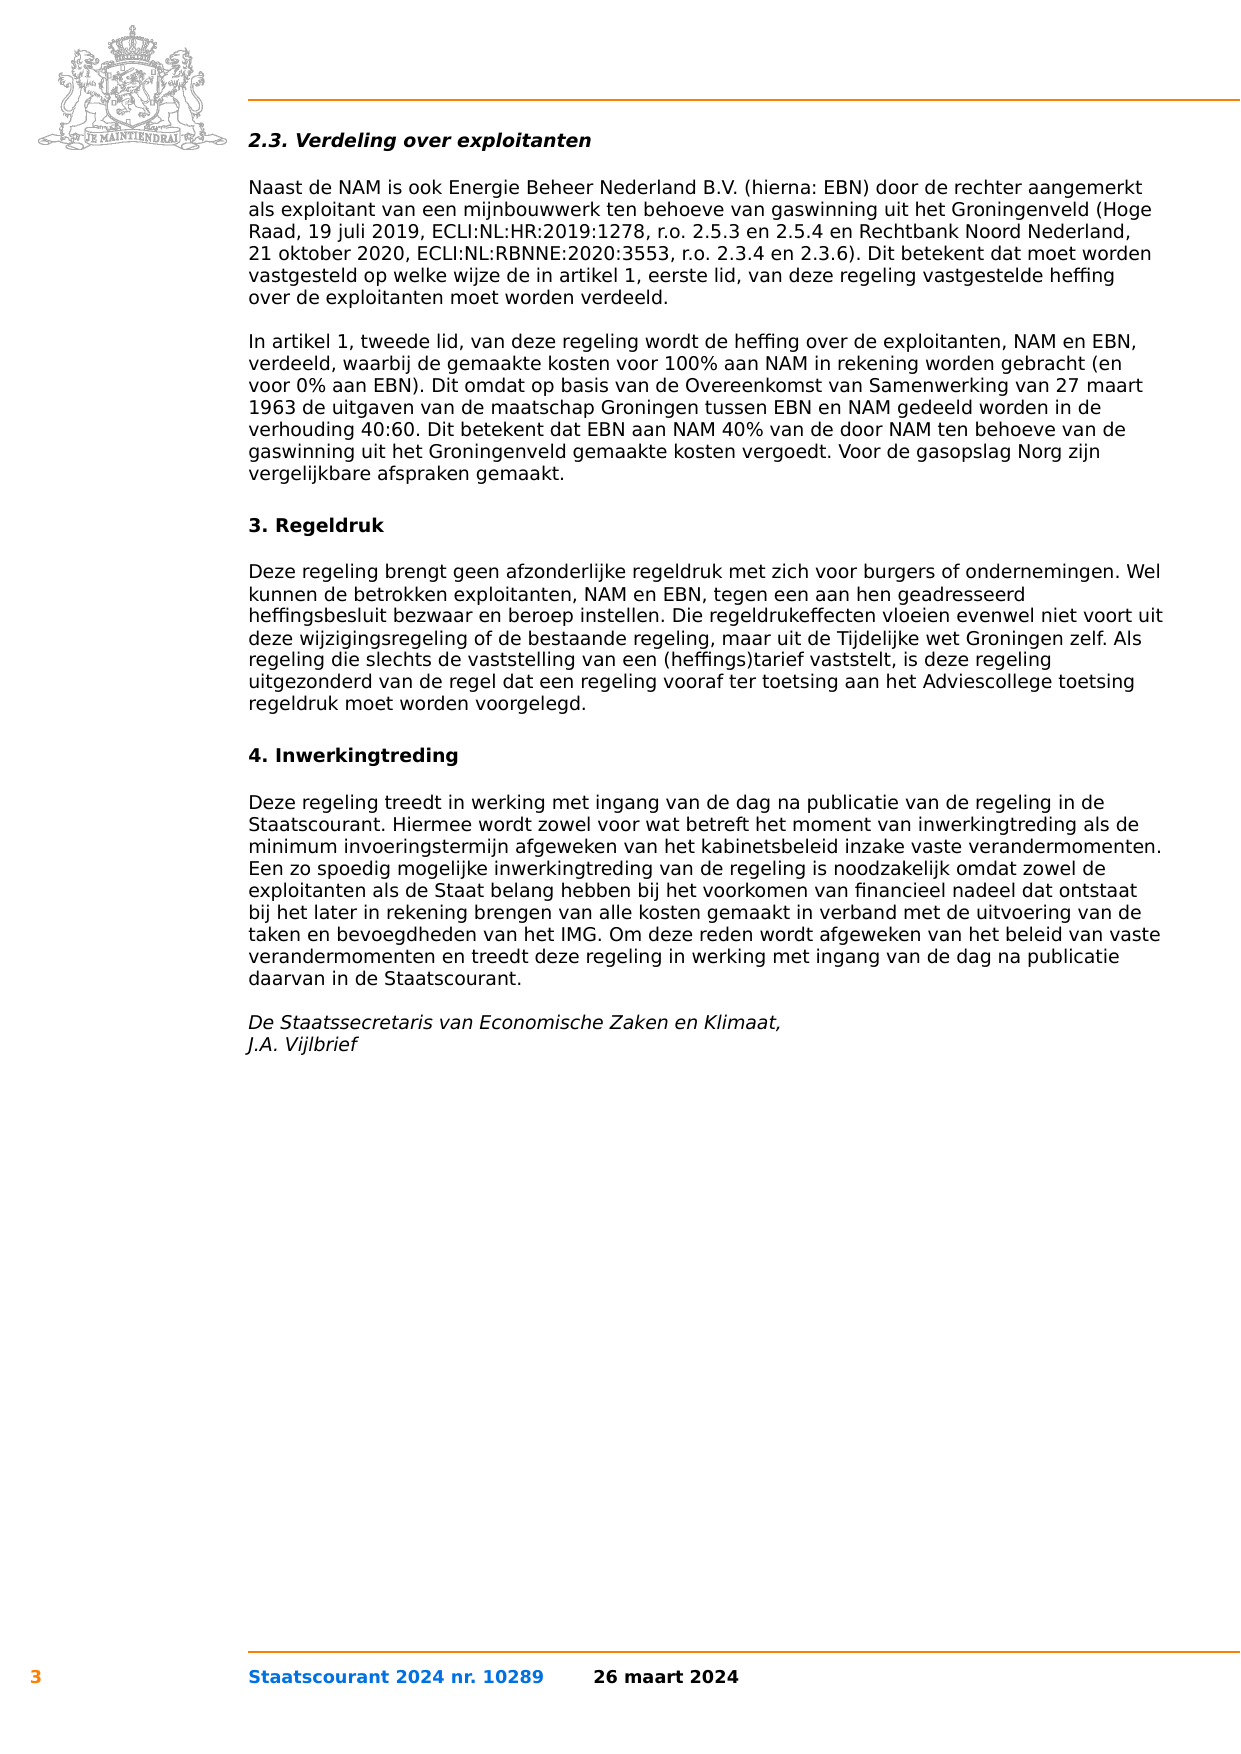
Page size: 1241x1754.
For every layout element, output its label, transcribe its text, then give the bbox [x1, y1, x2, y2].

text Naast de NAM is ook Energie Beheer Nederland B.V. (hierna: EBN) door de rechter aangemerkt als exploitant van een mijnbouwwerk ten behoeve van gaswinning uit het Groningenveld (Hoge Raad, 19 juli 2019, ECLI:NL:HR:2019:1278, r.o. 2.5.3 en 2.5.4 en Rechtbank Noord Nederland, 21 oktober 2020, ECLI:NL:RBNNE:2020:3553, r.o. 2.3.4 en 2.3.6). Dit betekent dat moet worden vastgesteld op welke wijze de in artikel 1, eerste lid, van deze regeling vastgestelde heffing over de exploitanten moet worden verdeeld. [248, 177, 1163, 309]
text In artikel 1, tweede lid, van deze regeling wordt de heffing over de exploitanten, NAM en EBN, verdeeld, waarbij de gemaakte kosten voor 100% aan NAM in rekening worden gebracht (en voor 0% aan EBN). Dit omdat op basis van de Overeenkomst van Samenwerking van 27 maart 1963 de uitgaven van de maatschap Groningen tussen EBN en NAM gedeeld worden in de verhouding 40:60. Dit betekent dat EBN aan NAM 40% van de door NAM ten behoeve van de gaswinning uit het Groningenveld gemaakte kosten vergoedt. Voor de gasopslag Norg zijn vergelijkbare afspraken gemaakt. [248, 331, 1163, 484]
text Deze regeling treedt in werking met ingang van de dag na publicatie van de regeling in de Staatscourant. Hiermee wordt zowel voor wat betreft het moment van inwerkingtreding als de minimum invoeringstermijn afgeweken van het kabinetsbeleid inzake vaste verandermomenten. Een zo spoedig mogelijke inwerkingtreding van de regeling is noodzakelijk omdat zowel de exploitanten als de Staat belang hebben bij het voorkomen van financieel nadeel dat ontstaat bij het later in rekening brengen van alle kosten gemaakt in verband met de uitvoering van de taken en bevoegdheden van het IMG. Om deze reden wordt afgeweken van het beleid van vaste verandermomenten en treedt deze regeling in werking met ingang van de dag na publicatie daarvan in de Staatscourant. [248, 792, 1163, 990]
text De Staatssecretaris van Economische Zaken en Klimaat, J.A. Vijlbrief [248, 1012, 1163, 1056]
picture [38, 25, 227, 150]
subtitle 2.3. Verdeling over exploitanten [248, 130, 1163, 152]
subtitle 3. Regeldruk [248, 514, 1163, 536]
text Deze regeling brengt geen afzonderlijke regeldruk met zich voor burgers of ondernemingen. Wel kunnen de betrokken exploitanten, NAM en EBN, tegen een aan hen geadresseerd heffingsbesluit bezwaar en beroep instellen. Die regeldrukeffecten vloeien evenwel niet voort uit deze wijzigingsregeling of de bestaande regeling, maar uit de Tijdelijke wet Groningen zelf. Als regeling die slechts de vaststelling van een (heffings)tarief vaststelt, is deze regeling uitgezonderd van de regel dat een regeling vooraf ter toetsing aan het Adviescollege toetsing regeldruk moet worden voorgelegd. [248, 561, 1163, 715]
subtitle 4. Inwerkingtreding [248, 745, 1163, 767]
